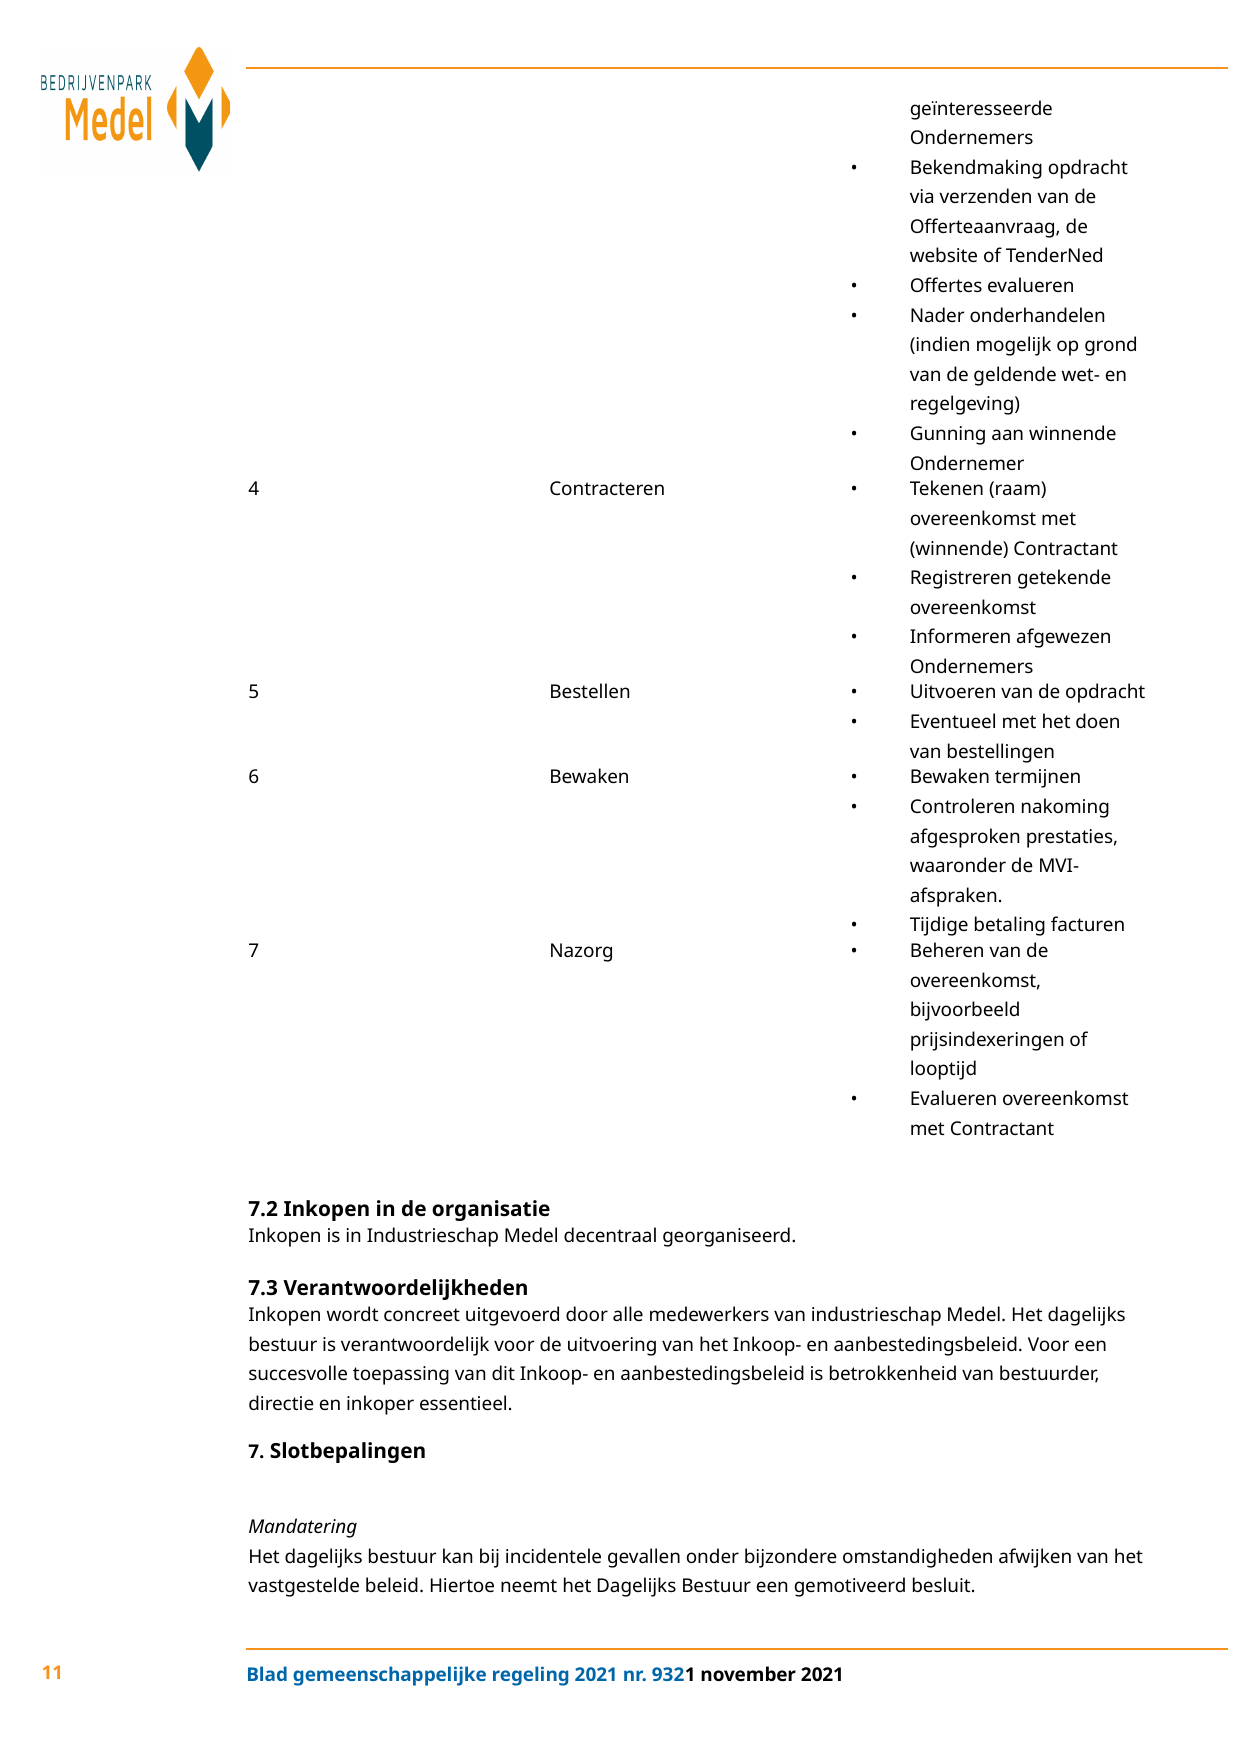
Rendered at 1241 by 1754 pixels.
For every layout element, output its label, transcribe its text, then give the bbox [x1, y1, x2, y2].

table_cell 4 [248, 476, 549, 679]
table_cell Bewaken [549, 764, 850, 937]
table_cell Bewaken termijnen Controleren nakoming afgesproken prestaties, waaronder de MVI-afspraken. Tijdige betaling facturen [850, 764, 1152, 937]
table_cell [549, 95, 850, 476]
picture [41, 47, 231, 172]
table_cell Nazorg [549, 937, 850, 1141]
table_cell Contracteren [549, 476, 850, 679]
text Inkopen wordt concreet uitgevoerd door alle medewerkers van industrieschap Medel. Het dagelijks bestuur is verantwoordelijk voor de uitvoering van het Inkoop- en aanbestedingsbeleid. Voor een succesvolle toepassing van dit Inkoop- en aanbestedingsbeleid is betrokkenheid van bestuurder, directie en inkoper essentieel. [248, 1301, 1152, 1416]
table_cell Tekenen (raam) overeenkomst met (winnende) Contractant Registreren getekende overeenkomst Informeren afgewezen Ondernemers [850, 476, 1152, 679]
text Mandatering [248, 1513, 1152, 1539]
table_cell geïnteresseerde Ondernemers Bekendmaking opdracht via verzenden van de Offerteaanvraag, de website of TenderNed Offertes evalueren Nader onderhandelen (indien mogelijk op grond van de geldende wet- en regelgeving) Gunning aan winnende Ondernemer [850, 95, 1152, 476]
text 7.2 Inkopen in de organisatie [248, 1194, 1152, 1223]
text 7. Slotbepalingen [248, 1436, 1152, 1464]
table_cell Uitvoeren van de opdracht Eventueel met het doen van bestellingen [850, 679, 1152, 764]
table_cell Bestellen [549, 679, 850, 764]
text Inkopen is in Industrieschap Medel decentraal georganiseerd. [248, 1223, 1152, 1248]
table_cell 7 [248, 937, 549, 1141]
table_cell 5 [248, 679, 549, 764]
table_cell 6 [248, 764, 549, 937]
table_cell Beheren van de overeenkomst, bijvoorbeeld prijsindexeringen of looptijd Evalueren overeenkomst met Contractant [850, 937, 1152, 1141]
text 7.3 Verantwoordelijkheden [248, 1273, 1152, 1301]
table_cell [248, 95, 549, 476]
text Het dagelijks bestuur kan bij incidentele gevallen onder bijzondere omstandigheden afwijken van het vastgestelde beleid. Hiertoe neemt het Dagelijks Bestuur een gemotiveerd besluit. [248, 1543, 1152, 1598]
